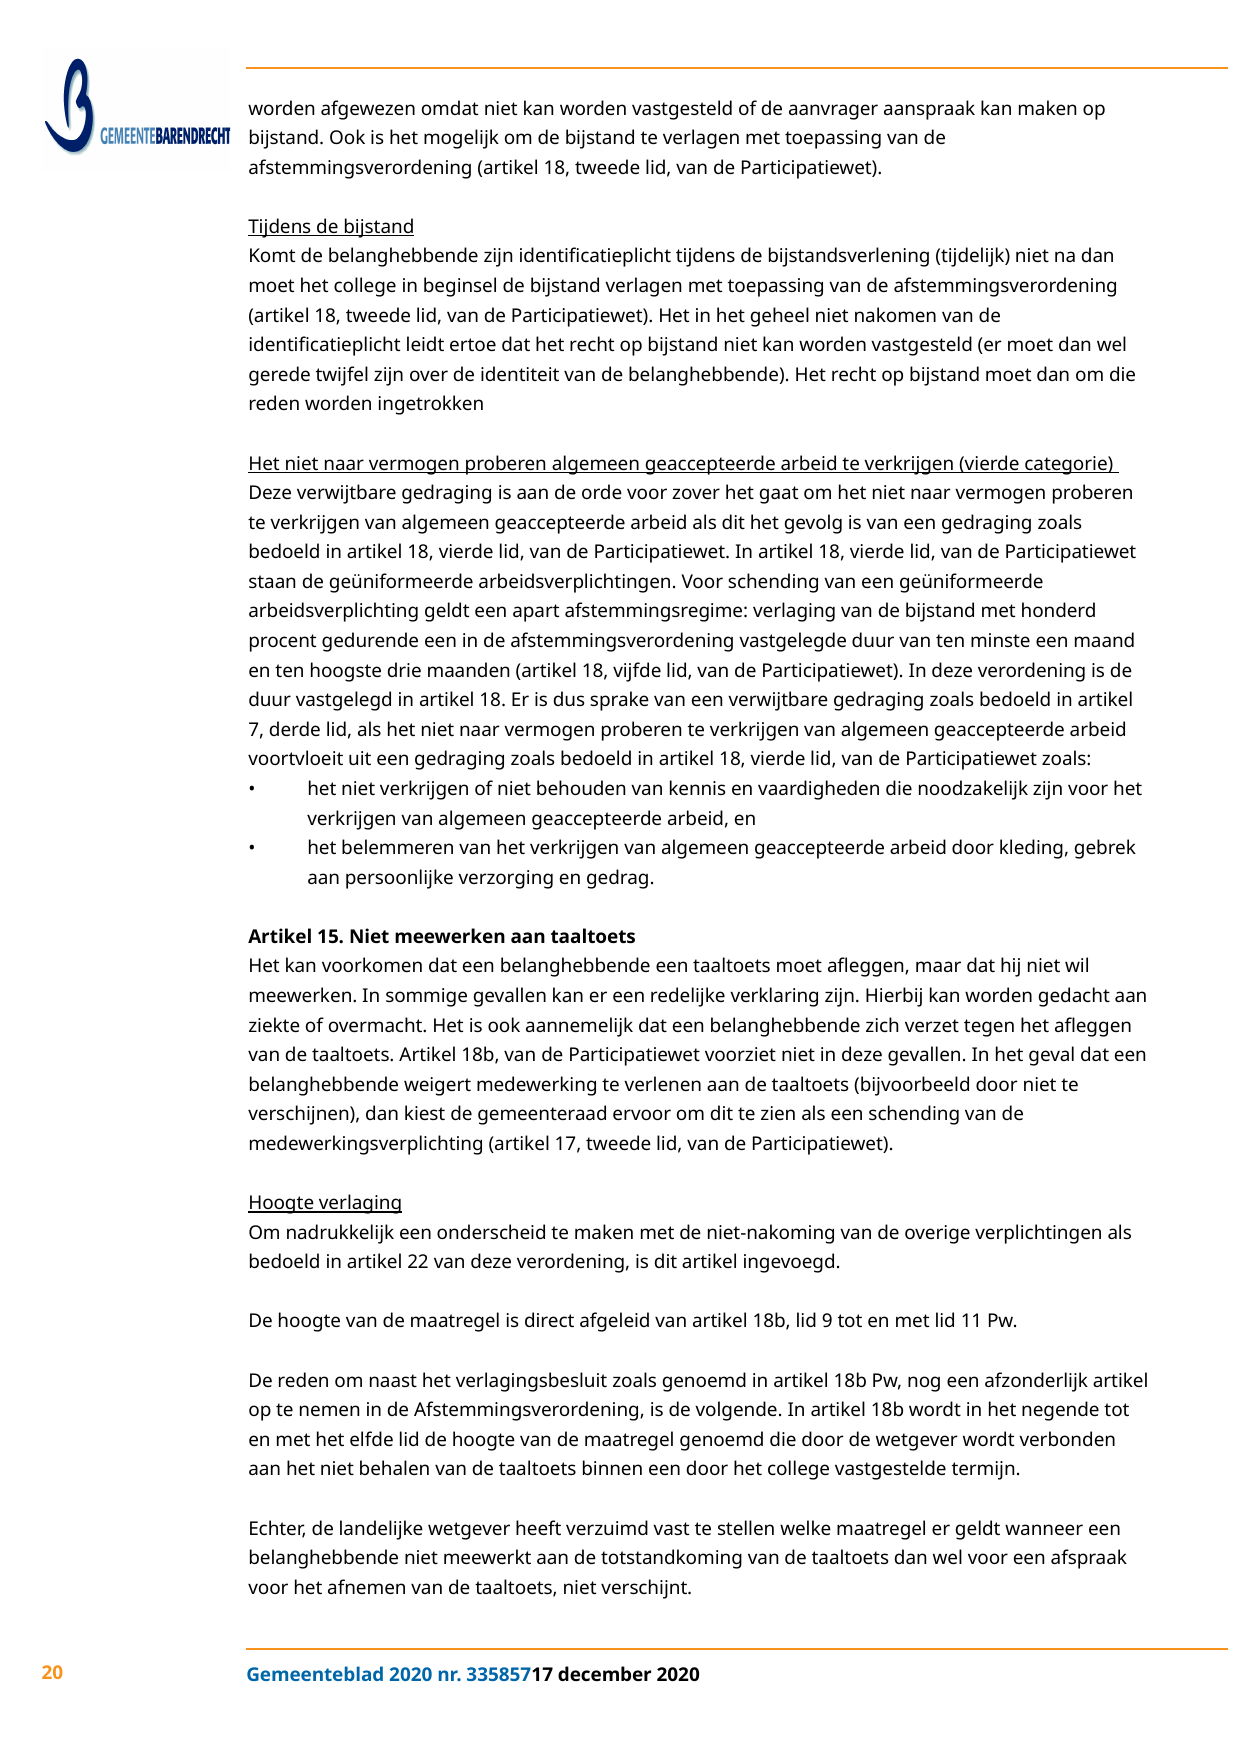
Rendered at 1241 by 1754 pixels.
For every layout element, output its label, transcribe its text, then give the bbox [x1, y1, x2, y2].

text Het niet naar vermogen proberen algemeen geaccepteerde arbeid te verkrijgen (vierde categorie) [248, 450, 1152, 476]
text Artikel 15. Niet meewerken aan taaltoets [248, 923, 1152, 949]
text De hoogte van de maatregel is direct afgeleid van artikel 18b, lid 9 tot en met lid 11 Pw. [248, 1308, 1152, 1333]
text Om nadrukkelijk een onderscheid te maken met de niet-nakoming van de overige verplichtingen als bedoeld in artikel 22 van deze verordening, is dit artikel ingevoegd. [248, 1219, 1152, 1274]
picture [41, 47, 231, 172]
text Komt de belanghebbende zijn identificatieplicht tijdens de bijstandsverlening (tijdelijk) niet na dan moet het college in beginsel de bijstand verlagen met toepassing van de afstemmingsverordening (artikel 18, tweede lid, van de Participatiewet). Het in het geheel niet nakomen van de identificatieplicht leidt ertoe dat het recht op bijstand niet kan worden vastgesteld (er moet dan wel gerede twijfel zijn over de identiteit van de belanghebbende). Het recht op bijstand moet dan om die reden worden ingetrokken [248, 243, 1152, 416]
text Deze verwijtbare gedraging is aan de orde voor zover het gaat om het niet naar vermogen proberen te verkrijgen van algemeen geaccepteerde arbeid als dit het gevolg is van een gedraging zoals bedoeld in artikel 18, vierde lid, van de Participatiewet. In artikel 18, vierde lid, van de Participatiewet staan de geüniformeerde arbeidsverplichtingen. Voor schending van een geüniformeerde arbeidsverplichting geldt een apart afstemmingsregime: verlaging van de bijstand met honderd procent gedurende een in de afstemmingsverordening vastgelegde duur van ten minste een maand en ten hoogste drie maanden (artikel 18, vijfde lid, van de Participatiewet). In deze verordening is de duur vastgelegd in artikel 18. Er is dus sprake van een verwijtbare gedraging zoals bedoeld in artikel 7, derde lid, als het niet naar vermogen proberen te verkrijgen van algemeen geaccepteerde arbeid voortvloeit uit een gedraging zoals bedoeld in artikel 18, vierde lid, van de Participatiewet zoals: [248, 479, 1152, 771]
list het niet verkrijgen of niet behouden van kennis en vaardigheden die noodzakelijk zijn voor het verkrijgen van algemeen geaccepteerde arbeid, en [248, 775, 1152, 831]
text Het kan voorkomen dat een belanghebbende een taaltoets moet afleggen, maar dat hij niet wil meewerken. In sommige gevallen kan er een redelijke verklaring zijn. Hierbij kan worden gedacht aan ziekte of overmacht. Het is ook aannemelijk dat een belanghebbende zich verzet tegen het afleggen van de taaltoets. Artikel 18b, van de Participatiewet voorziet niet in deze gevallen. In het geval dat een belanghebbende weigert medewerking te verlenen aan de taaltoets (bijvoorbeeld door niet te verschijnen), dan kiest de gemeenteraad ervoor om dit te zien als een schending van de medewerkingsverplichting (artikel 17, tweede lid, van de Participatiewet). [248, 953, 1152, 1156]
text worden afgewezen omdat niet kan worden vastgesteld of de aanvrager aanspraak kan maken op bijstand. Ook is het mogelijk om de bijstand te verlagen met toepassing van de afstemmingsverordening (artikel 18, tweede lid, van de Participatiewet). [248, 95, 1152, 180]
text Tijdens de bijstand [248, 213, 1152, 239]
text Echter, de landelijke wetgever heeft verzuimd vast te stellen welke maatregel er geldt wanneer een belanghebbende niet meewerkt aan de totstandkoming van de taaltoets dan wel voor een afspraak voor het afnemen van de taaltoets, niet verschijnt. [248, 1515, 1152, 1600]
text Hoogte verlaging [248, 1189, 1152, 1215]
list het belemmeren van het verkrijgen van algemeen geaccepteerde arbeid door kleding, gebrek aan persoonlijke verzorging en gedrag. [248, 834, 1152, 890]
text De reden om naast het verlagingsbesluit zoals genoemd in artikel 18b Pw, nog een afzonderlijk artikel op te nemen in de Afstemmingsverordening, is de volgende. In artikel 18b wordt in het negende tot en met het elfde lid de hoogte van de maatregel genoemd die door de wetgever wordt verbonden aan het niet behalen van de taaltoets binnen een door het college vastgestelde termijn. [248, 1367, 1152, 1481]
